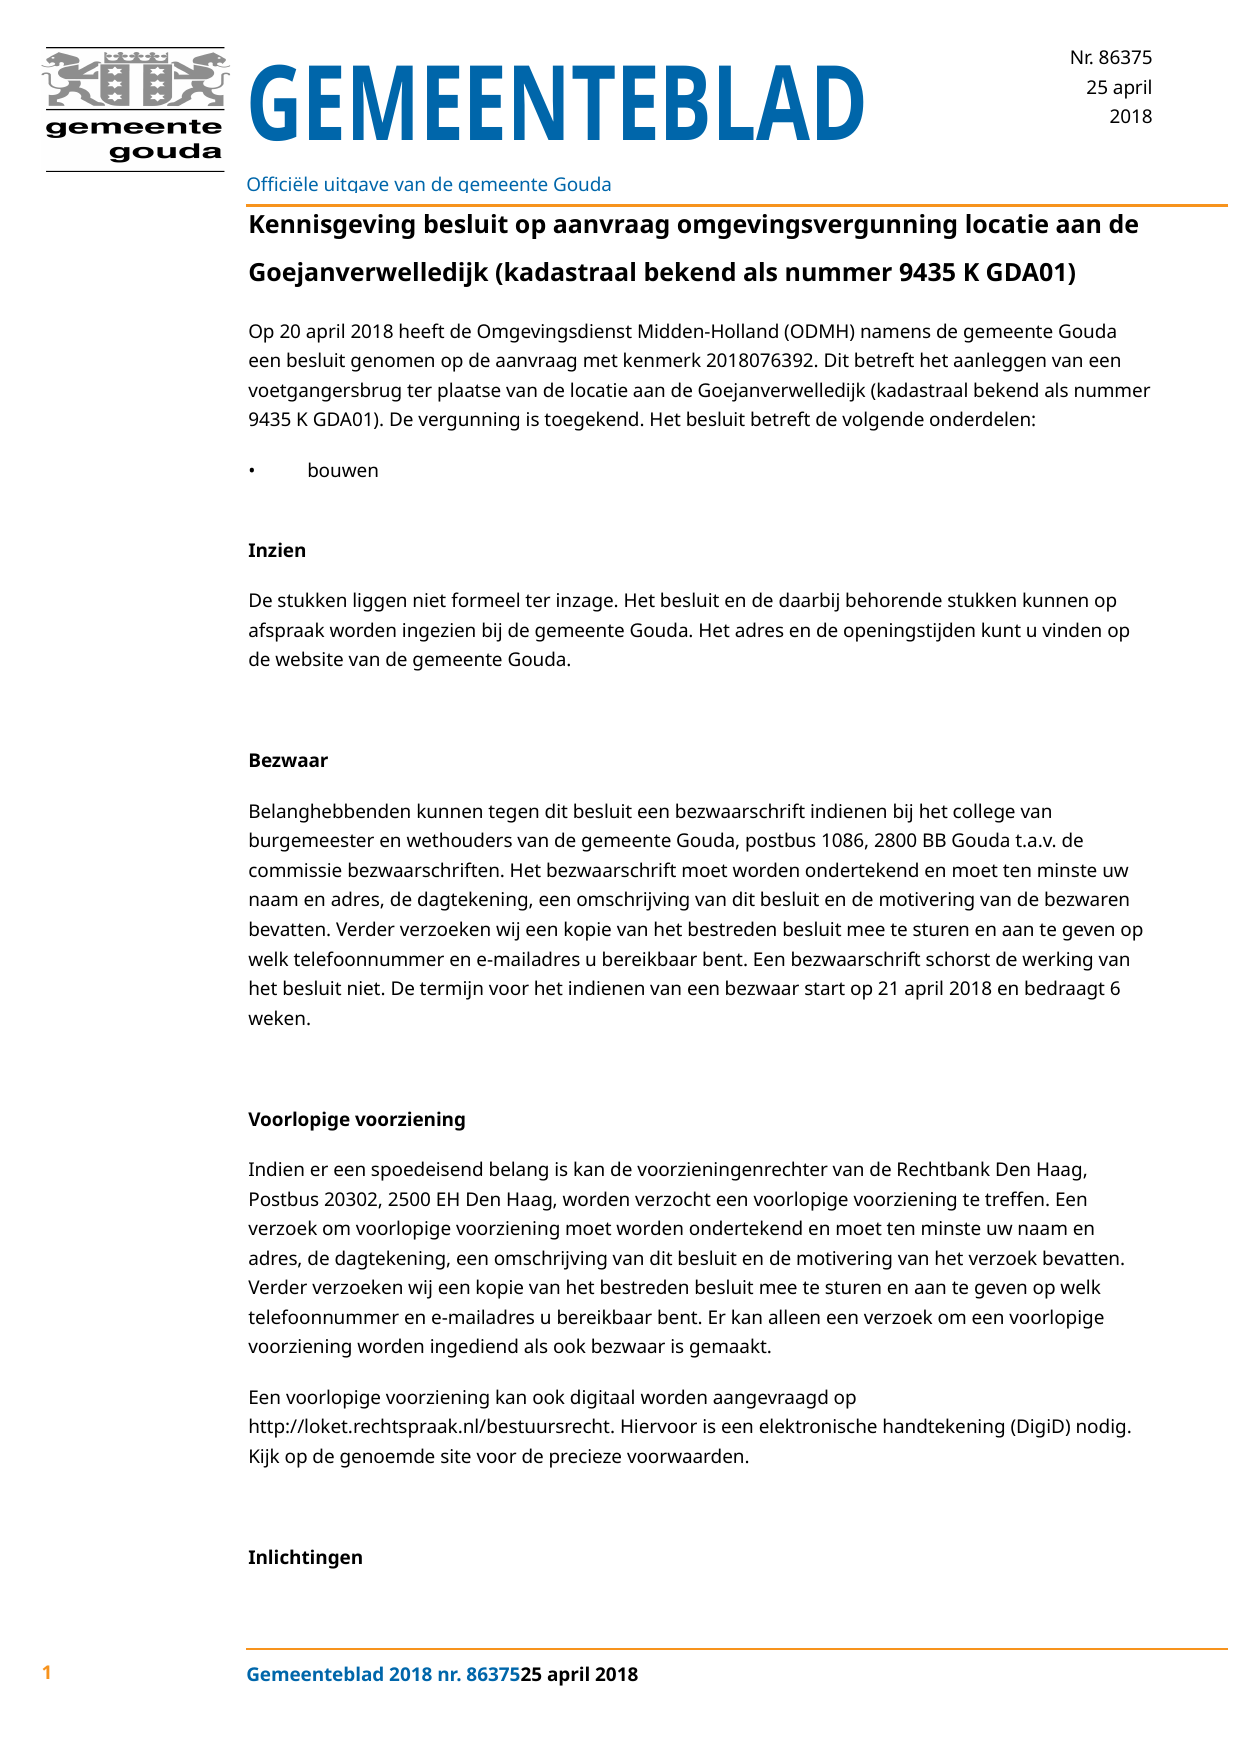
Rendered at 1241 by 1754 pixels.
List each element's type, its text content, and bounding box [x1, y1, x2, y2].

text De stukken liggen niet formeel ter inzage. Het besluit en de daarbij behorende stukken kunnen op afspraak worden ingezien bij de gemeente Gouda. Het adres en de openingstijden kunt u vinden op de website van de gemeente Gouda. [248, 587, 1152, 672]
list bouwen [248, 457, 1152, 483]
text Bezwaar [248, 747, 1152, 773]
text Inzien [248, 537, 1152, 563]
text Op 20 april 2018 heeft de Omgevingsdienst Midden-Holland (ODMH) namens de gemeente Gouda een besluit genomen op de aanvraag met kenmerk 2018076392. Dit betreft het aanleggen van een voetgangersbrug ter plaatse van de locatie aan de Goejanverwelledijk (kadastraal bekend als nummer 9435 K GDA01). De vergunning is toegekend. Het besluit betreft de volgende onderdelen: [248, 318, 1152, 432]
text Inlichtingen [248, 1544, 1152, 1570]
text Belanghebbenden kunnen tegen dit besluit een bezwaarschrift indienen bij het college van burgemeester en wethouders van de gemeente Gouda, postbus 1086, 2800 BB Gouda t.a.v. de commissie bezwaarschriften. Het bezwaarschrift moet worden ondertekend en moet ten minste uw naam en adres, de dagtekening, een omschrijving van dit besluit en de motivering van de bezwaren bevatten. Verder verzoeken wij een kopie van het bestreden besluit mee te sturen en aan te geven op welk telefoonnummer en e-mailadres u bereikbaar bent. Een bezwaarschrift schorst de werking van het besluit niet. De termijn voor het indienen van een bezwaar start op 21 april 2018 en bedraagt 6 weken. [248, 798, 1152, 1031]
text Kennisgeving besluit op aanvraag omgevingsvergunning locatie aan de Goejanverwelledijk (kadastraal bekend als nummer 9435 K GDA01) [248, 207, 1152, 288]
text Een voorlopige voorziening kan ook digitaal worden aangevraagd op http://loket.rechtspraak.nl/bestuursrecht. Hiervoor is een elektronische handtekening (DigiD) nodig. Kijk op de genoemde site voor de precieze voorwaarden. [248, 1384, 1152, 1469]
text Voorlopige voorziening [248, 1106, 1152, 1132]
picture [41, 47, 231, 172]
text Indien er een spoedeisend belang is kan de voorzieningenrechter van de Rechtbank Den Haag, Postbus 20302, 2500 EH Den Haag, worden verzocht een voorlopige voorziening te treffen. Een verzoek om voorlopige voorziening moet worden ondertekend en moet ten minste uw naam en adres, de dagtekening, een omschrijving van dit besluit en de motivering van het verzoek bevatten. Verder verzoeken wij een kopie van het bestreden besluit mee te sturen en aan te geven op welk telefoonnummer en e-mailadres u bereikbaar bent. Er kan alleen een verzoek om een voorlopige voorziening worden ingediend als ook bezwaar is gemaakt. [248, 1156, 1152, 1359]
